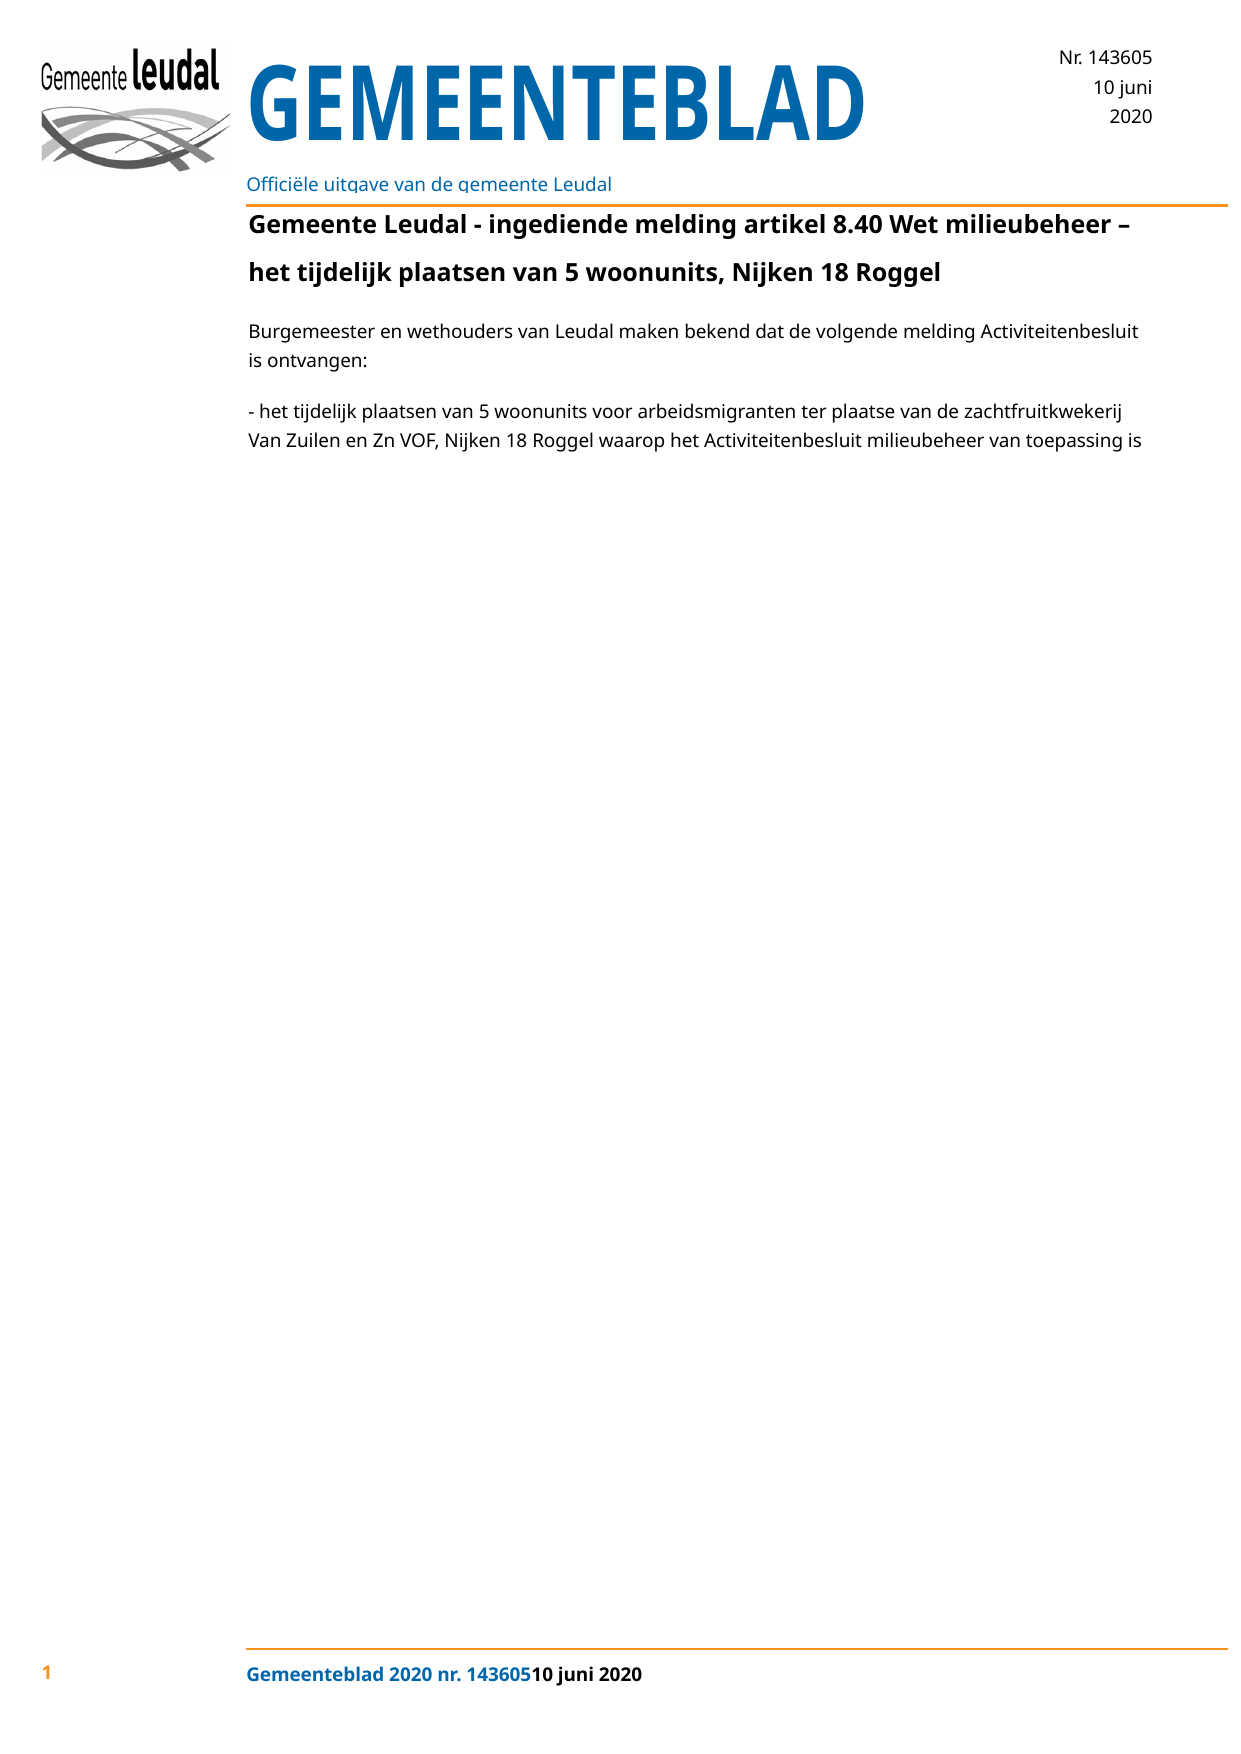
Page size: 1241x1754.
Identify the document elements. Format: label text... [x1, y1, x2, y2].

text Burgemeester en wethouders van Leudal maken bekend dat de volgende melding Activiteitenbesluit is ontvangen: [248, 318, 1152, 373]
text - het tijdelijk plaatsen van 5 woonunits voor arbeidsmigranten ter plaatse van de zachtfruitkwekerij Van Zuilen en Zn VOF, Nijken 18 Roggel waarop het Activiteitenbesluit milieubeheer van toepassing is [248, 398, 1152, 453]
picture [41, 47, 231, 172]
text Gemeente Leudal - ingediende melding artikel 8.40 Wet milieubeheer – het tijdelijk plaatsen van 5 woonunits, Nijken 18 Roggel [248, 207, 1152, 288]
